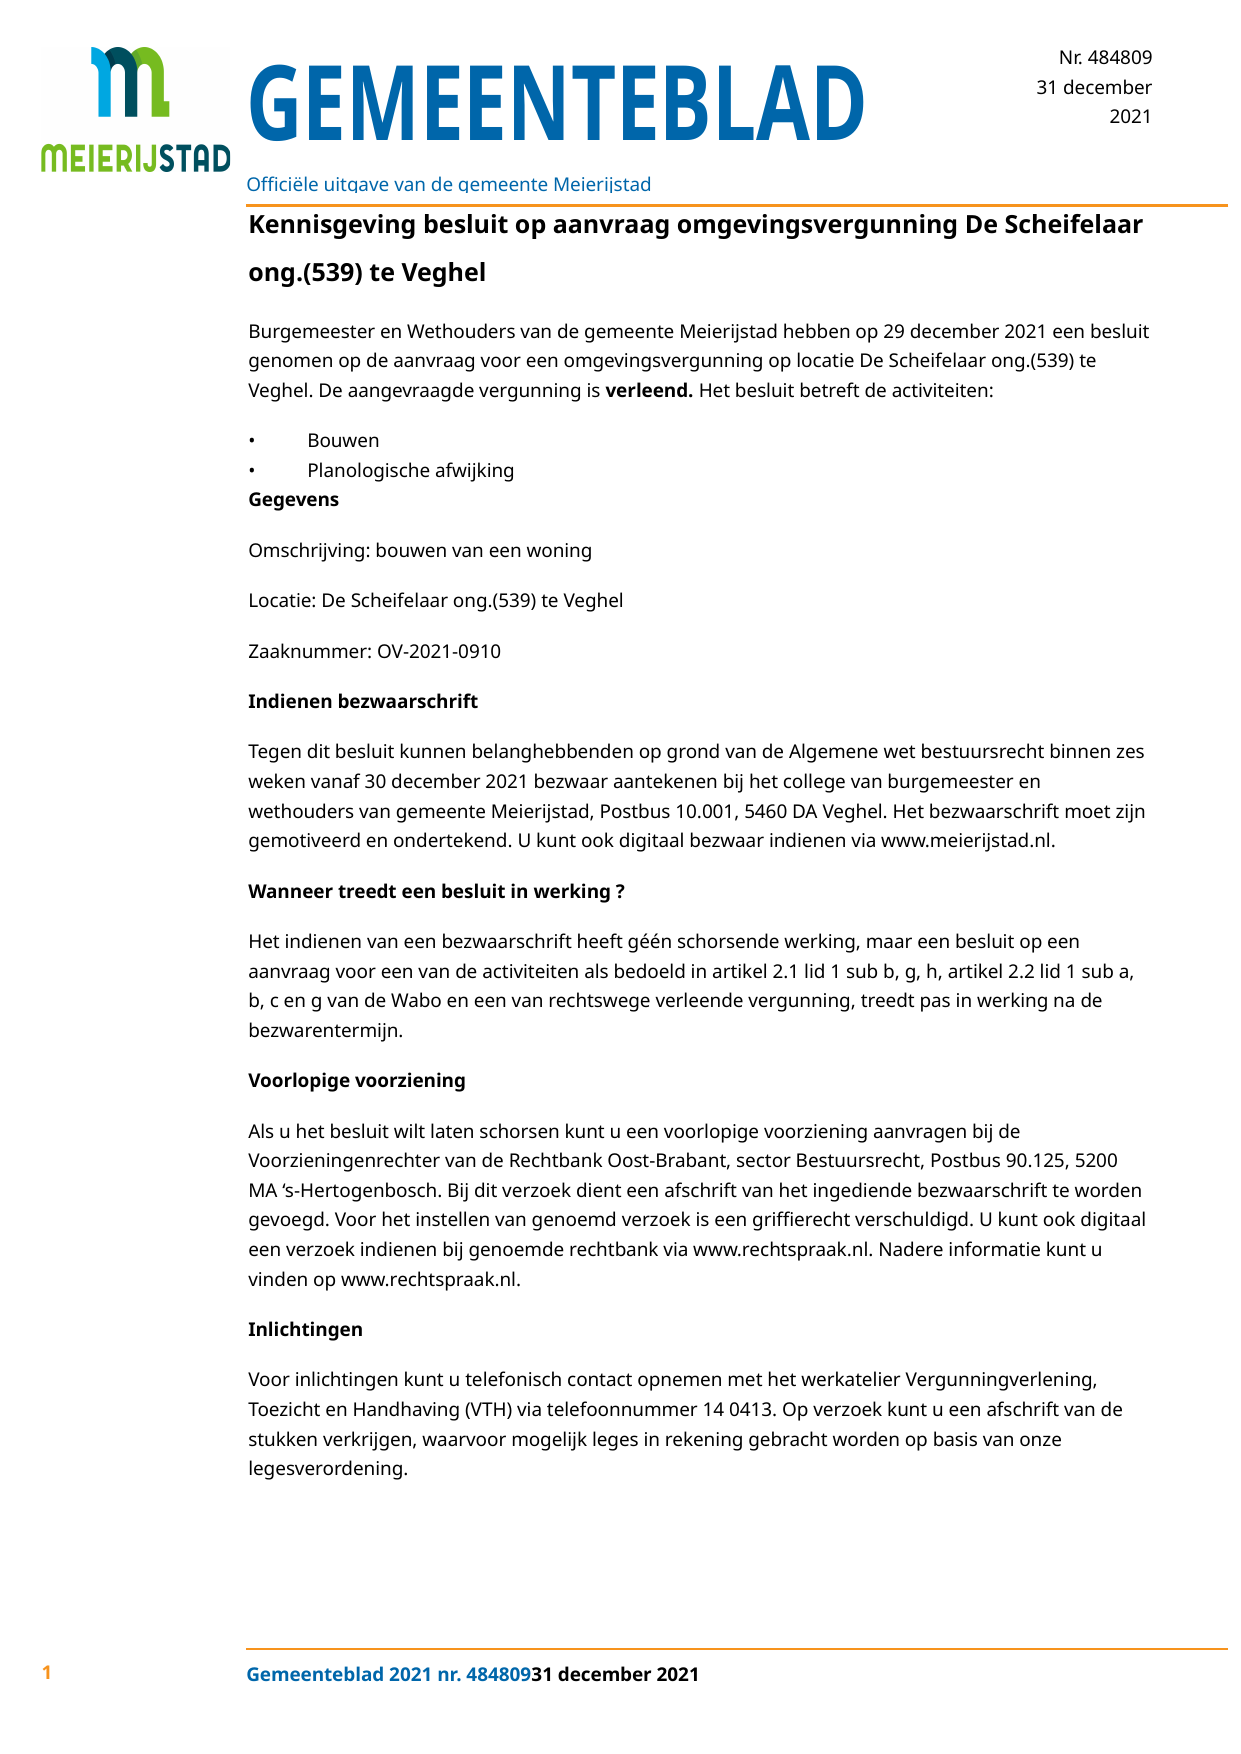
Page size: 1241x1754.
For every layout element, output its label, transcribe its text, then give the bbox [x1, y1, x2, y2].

picture [41, 47, 231, 172]
text Voorlopige voorziening [248, 1067, 1152, 1093]
text Kennisgeving besluit op aanvraag omgevingsvergunning De Scheifelaar ong.(539) te Veghel [248, 207, 1152, 288]
text Voor inlichtingen kunt u telefonisch contact opnemen met het werkatelier Vergunningverlening, Toezicht en Handhaving (VTH) via telefoonnummer 14 0413. Op verzoek kunt u een afschrift van de stukken verkrijgen, waarvoor mogelijk leges in rekening gebracht worden op basis van onze legesverordening. [248, 1367, 1152, 1481]
text Burgemeester en Wethouders van de gemeente Meierijstad hebben op 29 december 2021 een besluit genomen op de aanvraag voor een omgevingsvergunning op locatie De Scheifelaar ong.(539) te Veghel. De aangevraagde vergunning is verleend. Het besluit betreft de activiteiten: [248, 318, 1152, 403]
text Indienen bezwaarschrift [248, 688, 1152, 714]
text Het indienen van een bezwaarschrift heeft géén schorsende werking, maar een besluit op een aanvraag voor een van de activiteiten als bedoeld in artikel 2.1 lid 1 sub b, g, h, artikel 2.2 lid 1 sub a, b, c en g van de Wabo en een van rechtswege verleende vergunning, treedt pas in werking na de bezwarentermijn. [248, 928, 1152, 1043]
text Wanneer treedt een besluit in werking ? [248, 878, 1152, 904]
text Zaaknummer: OV-2021-0910 [248, 638, 1152, 664]
text Omschrijving: bouwen van een woning [248, 537, 1152, 563]
text Als u het besluit wilt laten schorsen kunt u een voorlopige voorziening aanvragen bij de Voorzieningenrechter van de Rechtbank Oost-Brabant, sector Bestuursrecht, Postbus 90.125, 5200 MA ‘s-Hertogenbosch. Bij dit verzoek dient een afschrift van het ingediende bezwaarschrift te worden gevoegd. Voor het instellen van genoemd verzoek is een griffierecht verschuldigd. U kunt ook digitaal een verzoek indienen bij genoemde rechtbank via www.rechtspraak.nl. Nadere informatie kunt u vinden op www.rechtspraak.nl. [248, 1118, 1152, 1292]
list Bouwen [248, 427, 1152, 453]
text Locatie: De Scheifelaar ong.(539) te Veghel [248, 587, 1152, 613]
list Planologische afwijking [248, 457, 1152, 483]
text Inlichtingen [248, 1316, 1152, 1342]
text Gegevens [248, 487, 1152, 512]
text Tegen dit besluit kunnen belanghebbenden op grond van de Algemene wet bestuursrecht binnen zes weken vanaf 30 december 2021 bezwaar aantekenen bij het college van burgemeester en wethouders van gemeente Meierijstad, Postbus 10.001, 5460 DA Veghel. Het bezwaarschrift moet zijn gemotiveerd en ondertekend. U kunt ook digitaal bezwaar indienen via www.meierijstad.nl. [248, 739, 1152, 853]
